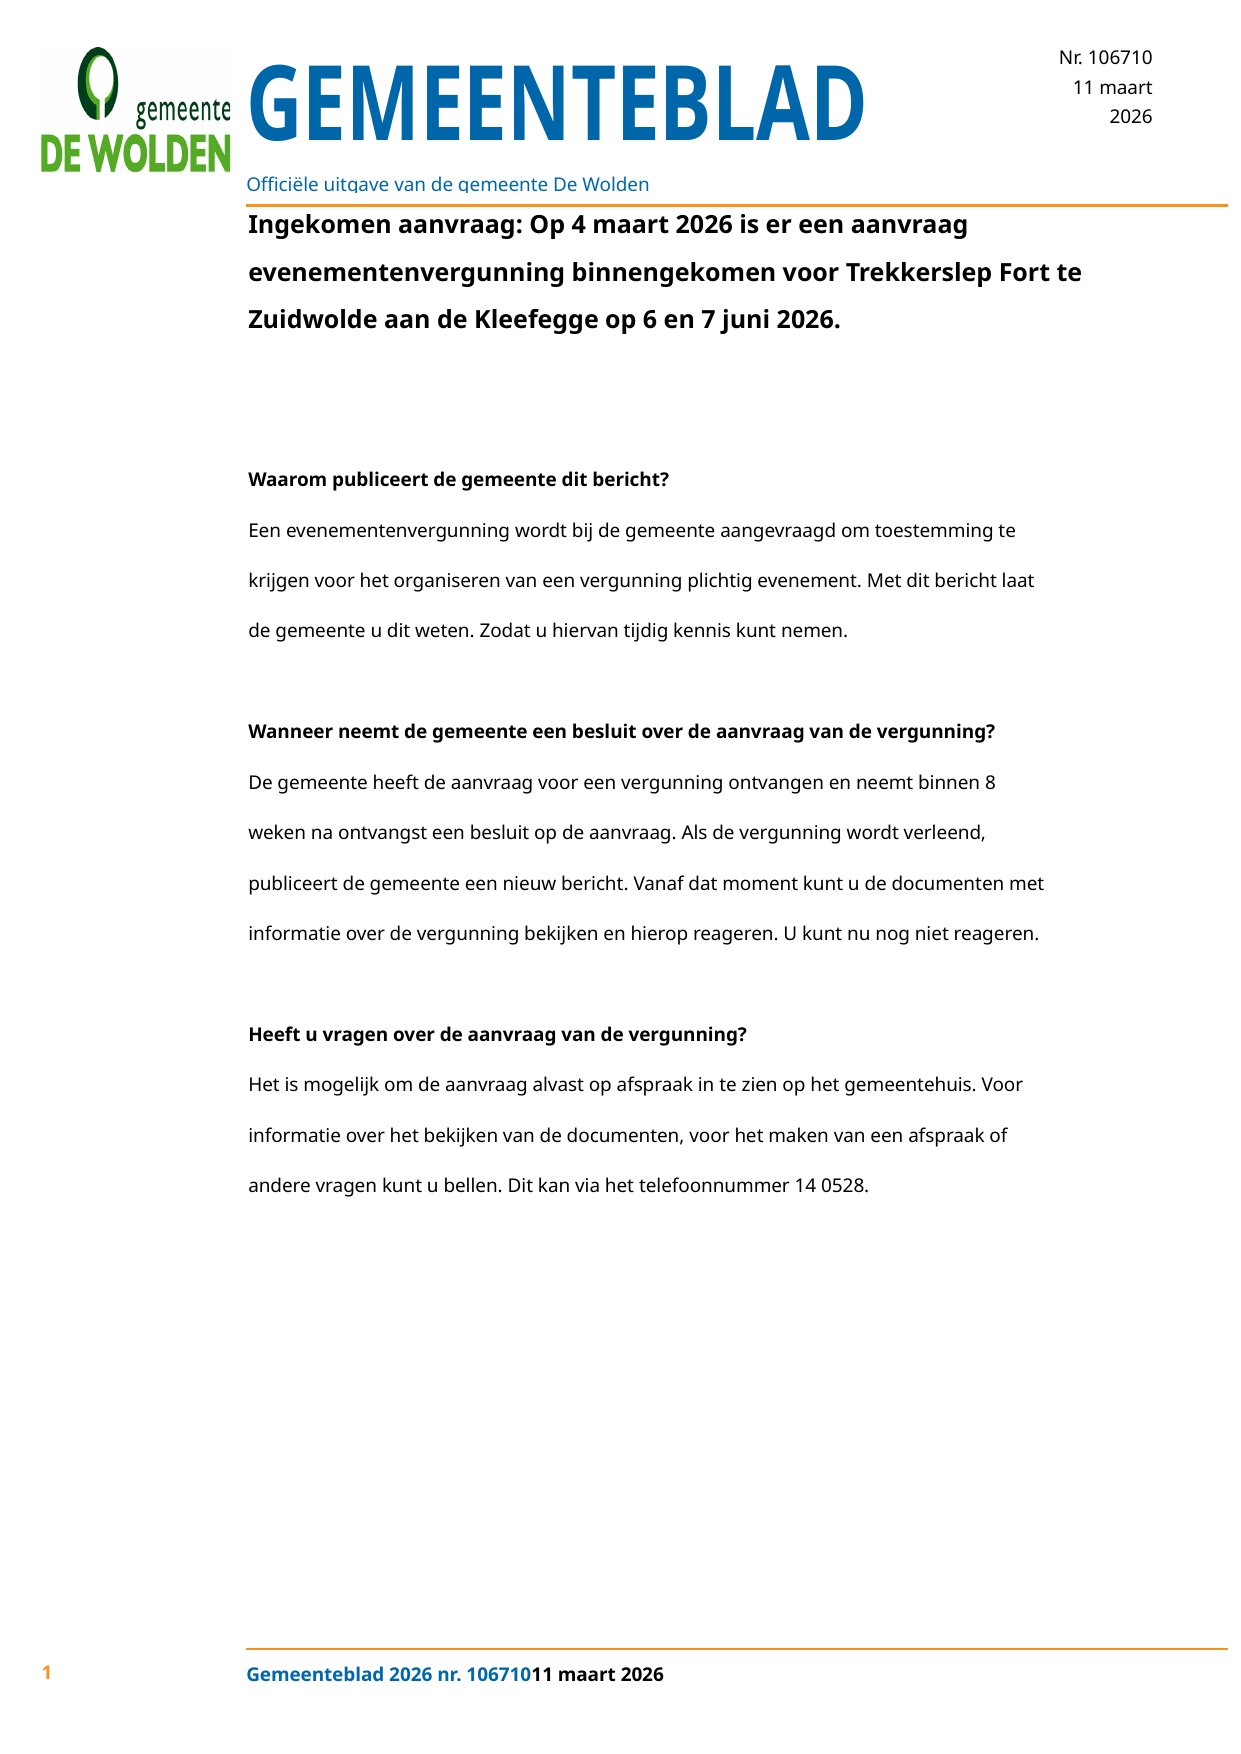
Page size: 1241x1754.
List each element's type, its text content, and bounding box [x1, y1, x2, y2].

text Het is mogelijk om de aanvraag alvast op afspraak in te zien op het gemeentehuis. Voor [248, 1071, 1152, 1097]
text Waarom publiceert de gemeente dit bericht? [248, 466, 1152, 492]
text informatie over de vergunning bekijken en hierop reageren. U kunt nu nog niet reageren. [248, 920, 1152, 946]
text Wanneer neemt de gemeente een besluit over de aanvraag van de vergunning? [248, 718, 1152, 744]
text publiceert de gemeente een nieuw bericht. Vanaf dat moment kunt u de documenten met [248, 870, 1152, 895]
text krijgen voor het organiseren van een vergunning plichtig evenement. Met dit bericht laat [248, 567, 1152, 593]
text de gemeente u dit weten. Zodat u hiervan tijdig kennis kunt nemen. [248, 618, 1152, 643]
text De gemeente heeft de aanvraag voor een vergunning ontvangen en neemt binnen 8 [248, 769, 1152, 794]
text Heeft u vragen over de aanvraag van de vergunning? [248, 1021, 1152, 1047]
text Ingekomen aanvraag: Op 4 maart 2026 is er een aanvraag evenementenvergunning binnengekomen voor Trekkerslep Fort te Zuidwolde aan de Kleefegge op 6 en 7 juni 2026. [248, 207, 1152, 336]
text informatie over het bekijken van de documenten, voor het maken van een afspraak of [248, 1122, 1152, 1147]
picture [41, 47, 231, 172]
text Een evenementenvergunning wordt bij de gemeente aangevraagd om toestemming te [248, 517, 1152, 542]
text weken na ontvangst een besluit op de aanvraag. Als de vergunning wordt verleend, [248, 819, 1152, 845]
text andere vragen kunt u bellen. Dit kan via het telefoonnummer 14 0528. [248, 1172, 1152, 1198]
